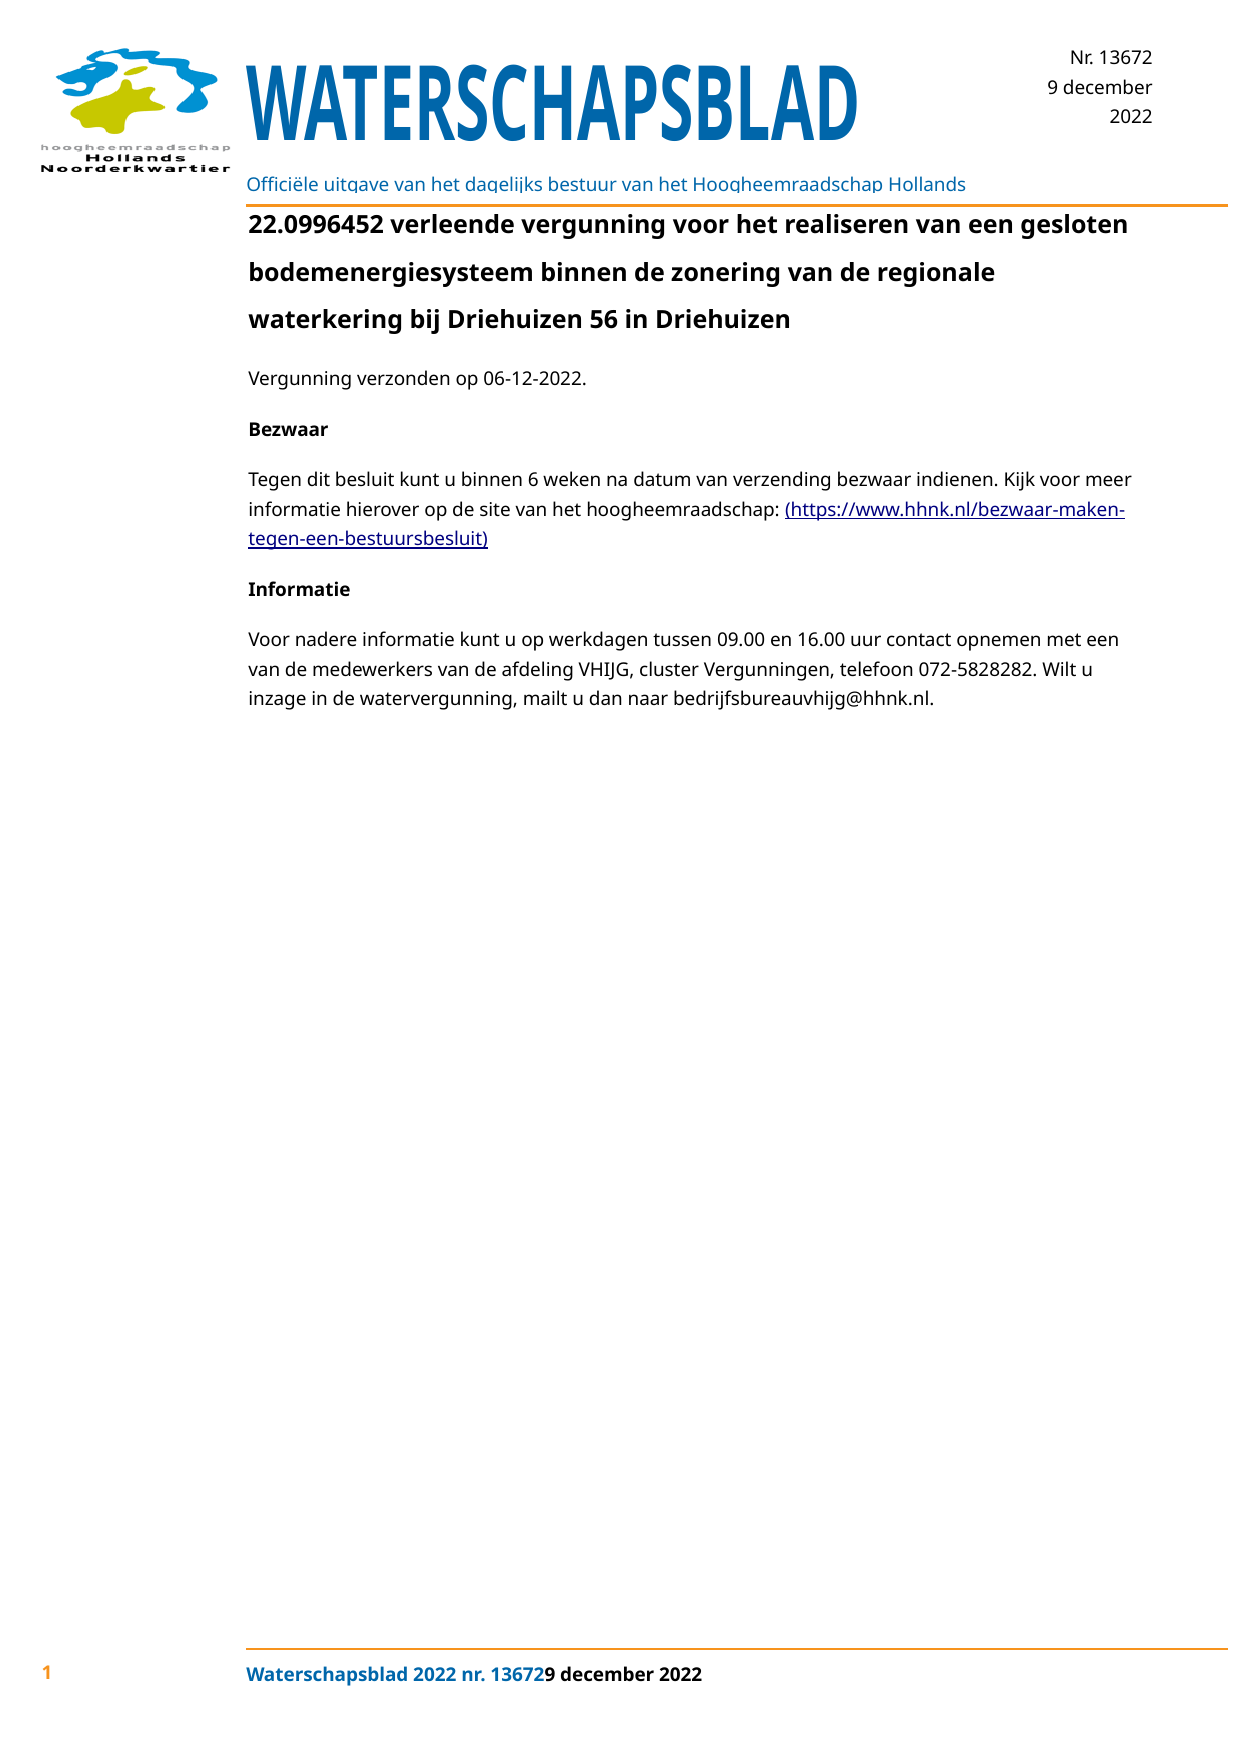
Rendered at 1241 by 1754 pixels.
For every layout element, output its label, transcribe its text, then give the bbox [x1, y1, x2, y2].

picture [41, 47, 231, 172]
text Informatie [248, 576, 1152, 602]
text Tegen dit besluit kunt u binnen 6 weken na datum van verzending bezwaar indienen. Kijk voor meer informatie hierover op de site van het hoogheemraadschap: (https://www.hhnk.nl/bezwaar-maken-tegen-een-bestuursbesluit) [248, 466, 1152, 551]
text Bezwaar [248, 416, 1152, 442]
text Vergunning verzonden op 06-12-2022. [248, 366, 1152, 391]
text Voor nadere informatie kunt u op werkdagen tussen 09.00 en 16.00 uur contact opnemen met een van de medewerkers van de afdeling VHIJG, cluster Vergunningen, telefoon 072-5828282. Wilt u inzage in de watervergunning, mailt u dan naar bedrijfsbureauvhijg@hhnk.nl. [248, 626, 1152, 711]
text 22.0996452 verleende vergunning voor het realiseren van een gesloten bodemenergiesysteem binnen de zonering van de regionale waterkering bij Driehuizen 56 in Driehuizen [248, 207, 1152, 336]
